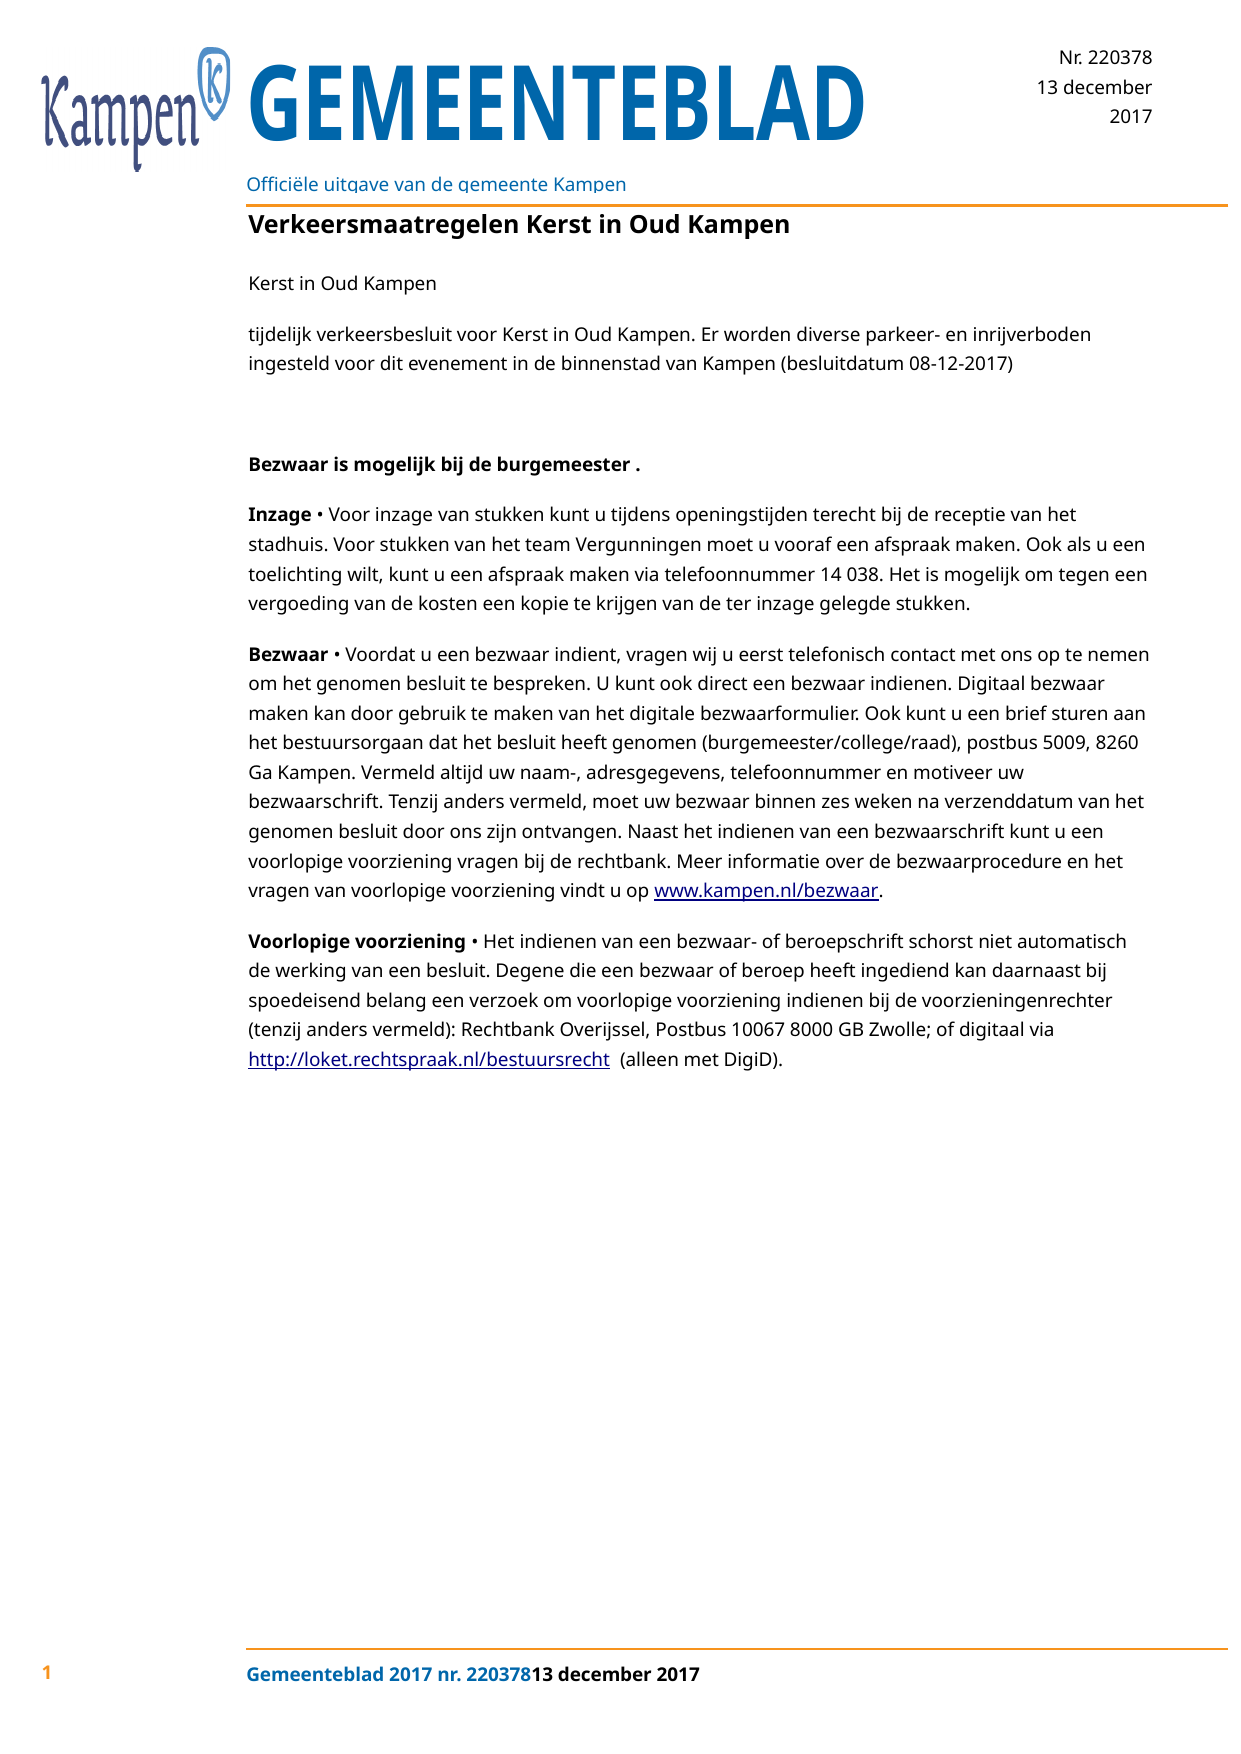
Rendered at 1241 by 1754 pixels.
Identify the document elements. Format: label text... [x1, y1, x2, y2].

text Kerst in Oud Kampen [248, 270, 1152, 296]
text Bezwaar • Voordat u een bezwaar indient, vragen wij u eerst telefonisch contact met ons op te nemen om het genomen besluit te bespreken. U kunt ook direct een bezwaar indienen. Digitaal bezwaar maken kan door gebruik te maken van het digitale bezwaarformulier. Ook kunt u een brief sturen aan het bestuursorgaan dat het besluit heeft genomen (burgemeester/college/raad), postbus 5009, 8260 Ga Kampen. Vermeld altijd uw naam-, adresgegevens, telefoonnummer en motiveer uw bezwaarschrift. Tenzij anders vermeld, moet uw bezwaar binnen zes weken na verzenddatum van het genomen besluit door ons zijn ontvangen. Naast het indienen van een bezwaarschrift kunt u een voorlopige voorziening vragen bij de rechtbank. Meer informatie over de bezwaarprocedure en het vragen van voorlopige voorziening vindt u op www.kampen.nl/bezwaar. [248, 641, 1152, 903]
picture [41, 47, 231, 172]
text Verkeersmaatregelen Kerst in Oud Kampen [248, 207, 1152, 241]
text Inzage • Voor inzage van stukken kunt u tijdens openingstijden terecht bij de receptie van het stadhuis. Voor stukken van het team Vergunningen moet u vooraf een afspraak maken. Ook als u een toelichting wilt, kunt u een afspraak maken via telefoonnummer 14 038. Het is mogelijk om tegen een vergoeding van de kosten een kopie te krijgen van de ter inzage gelegde stukken. [248, 502, 1152, 616]
text Voorlopige voorziening • Het indienen van een bezwaar- of beroepschrift schorst niet automatisch de werking van een besluit. Degene die een bezwaar of beroep heeft ingediend kan daarnaast bij spoedeisend belang een verzoek om voorlopige voorziening indienen bij de voorzieningenrechter (tenzij anders vermeld): Rechtbank Overijssel, Postbus 10067 8000 GB Zwolle; of digitaal via http://loket.rechtspraak.nl/bestuursrecht (alleen met DigiD). [248, 928, 1152, 1072]
text tijdelijk verkeersbesluit voor Kerst in Oud Kampen. Er worden diverse parkeer- en inrijverboden ingesteld voor dit evenement in de binnenstad van Kampen (besluitdatum 08-12-2017) [248, 321, 1152, 376]
text Bezwaar is mogelijk bij de burgemeester . [248, 451, 1152, 477]
